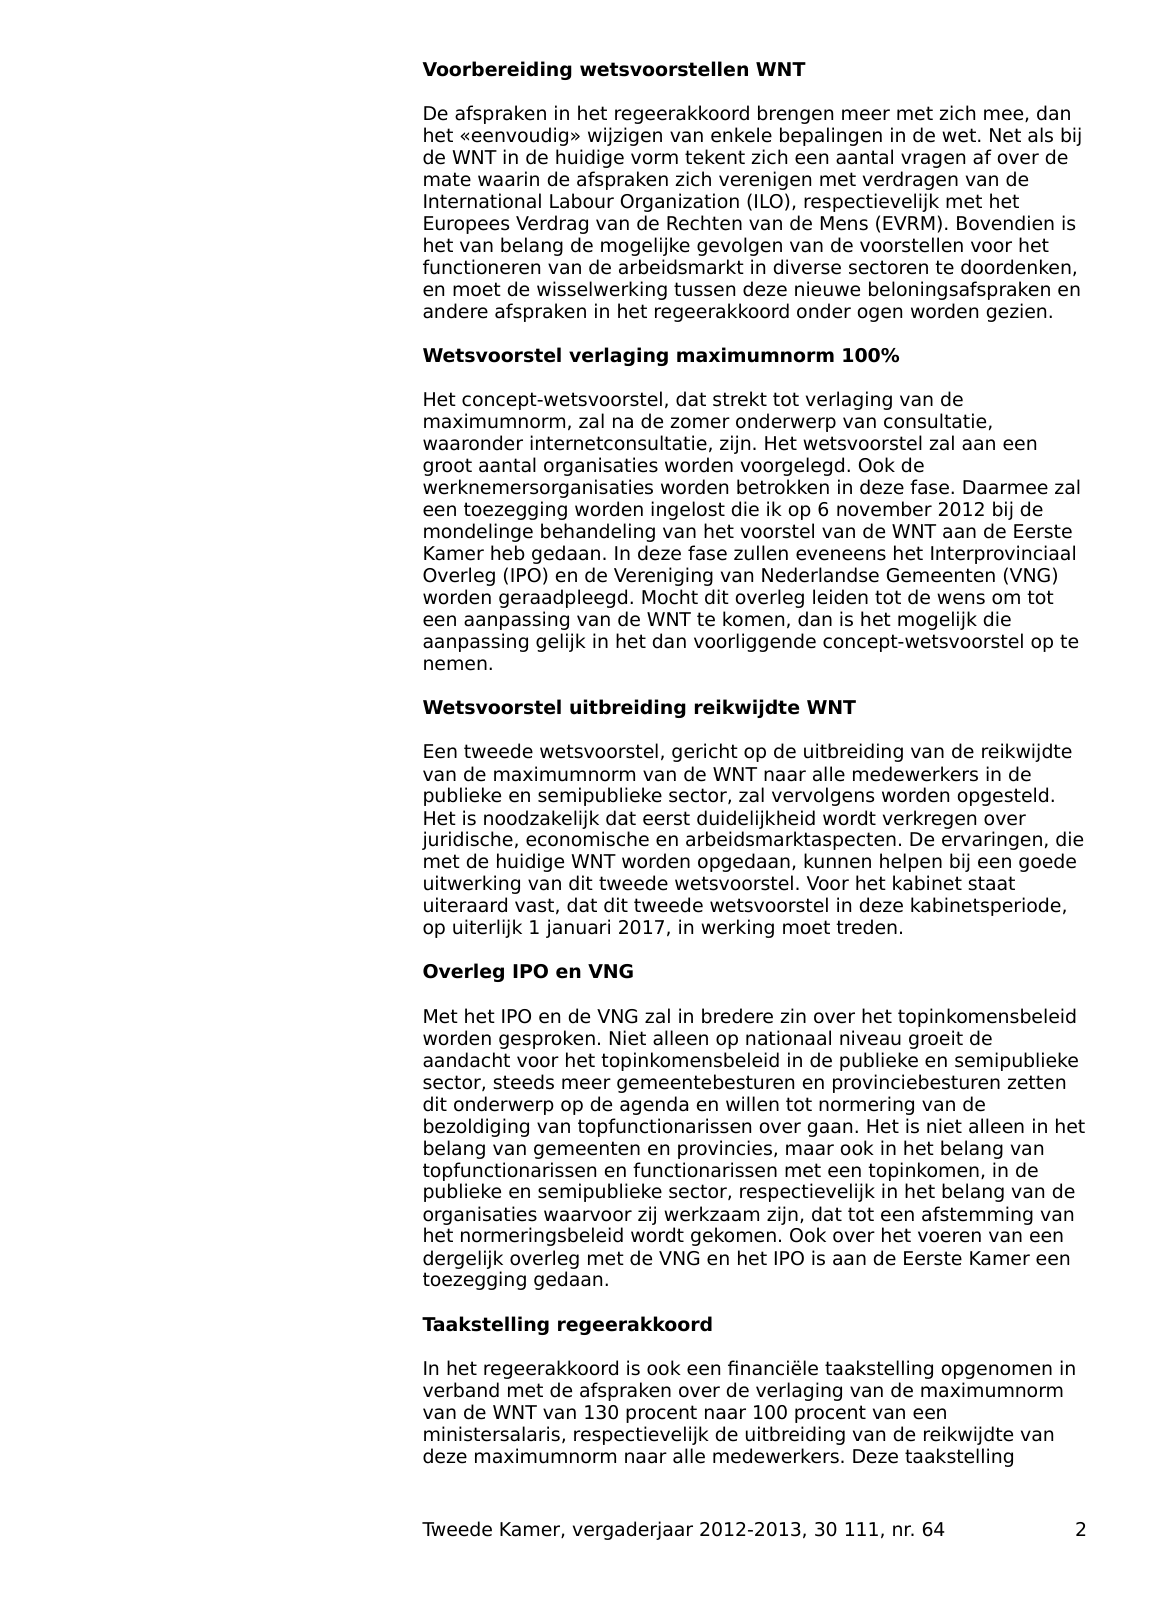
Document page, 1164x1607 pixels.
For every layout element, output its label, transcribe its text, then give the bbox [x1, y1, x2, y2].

subtitle Voorbereiding wetsvoorstellen WNT [422, 59, 1087, 81]
subtitle Taakstelling regeerakkoord [422, 1313, 1087, 1336]
text De afspraken in het regeerakkoord brengen meer met zich mee, dan het «eenvoudig» wijzigen van enkele bepalingen in de wet. Net als bij de WNT in de huidige vorm tekent zich een aantal vragen af over de mate waarin de afspraken zich verenigen met verdragen van de International Labour Organization (ILO), respectievelijk met het Europees Verdrag van de Rechten van de Mens (EVRM). Bovendien is het van belang de mogelijke gevolgen van de voorstellen voor het functioneren van de arbeidsmarkt in diverse sectoren te doordenken, en moet de wisselwerking tussen deze nieuwe beloningsafspraken en andere afspraken in het regeerakkoord onder ogen worden gezien. [422, 103, 1087, 323]
subtitle Wetsvoorstel verlaging maximumnorm 100% [422, 345, 1087, 367]
text In het regeerakkoord is ook een financiële taakstelling opgenomen in verband met de afspraken over de verlaging van de maximumnorm van de WNT van 130 procent naar 100 procent van een ministersalaris, respectievelijk de uitbreiding van de reikwijdte van deze maximumnorm naar alle medewerkers. Deze taakstelling [422, 1358, 1087, 1468]
text Met het IPO en de VNG zal in bredere zin over het topinkomensbeleid worden gesproken. Niet alleen op nationaal niveau groeit de aandacht voor het topinkomensbeleid in de publieke en semipublieke sector, steeds meer gemeentebesturen en provinciebesturen zetten dit onderwerp op de agenda en willen tot normering van de bezoldiging van topfunctionarissen over gaan. Het is niet alleen in het belang van gemeenten en provincies, maar ook in het belang van topfunctionarissen en functionarissen met een topinkomen, in de publieke en semipublieke sector, respectievelijk in het belang van de organisaties waarvoor zij werkzaam zijn, dat tot een afstemming van het normeringsbeleid wordt gekomen. Ook over het voeren van een dergelijk overleg met de VNG en het IPO is aan de Eerste Kamer een toezegging gedaan. [422, 1006, 1087, 1291]
subtitle Overleg IPO en VNG [422, 961, 1087, 983]
text Een tweede wetsvoorstel, gericht op de uitbreiding van de reikwijdte van de maximumnorm van de WNT naar alle medewerkers in de publieke en semipublieke sector, zal vervolgens worden opgesteld. Het is noodzakelijk dat eerst duidelijkheid wordt verkregen over juridische, economische en arbeidsmarktaspecten. De ervaringen, die met de huidige WNT worden opgedaan, kunnen helpen bij een goede uitwerking van dit tweede wetsvoorstel. Voor het kabinet staat uiteraard vast, dat dit tweede wetsvoorstel in deze kabinetsperiode, op uiterlijk 1 januari 2017, in werking moet treden. [422, 741, 1087, 939]
text Het concept-wetsvoorstel, dat strekt tot verlaging van de maximumnorm, zal na de zomer onderwerp van consultatie, waaronder internetconsultatie, zijn. Het wetsvoorstel zal aan een groot aantal organisaties worden voorgelegd. Ook de werknemersorganisaties worden betrokken in deze fase. Daarmee zal een toezegging worden ingelost die ik op 6 november 2012 bij de mondelinge behandeling van het voorstel van de WNT aan de Eerste Kamer heb gedaan. In deze fase zullen eveneens het Interprovinciaal Overleg (IPO) en de Vereniging van Nederlandse Gemeenten (VNG) worden geraadpleegd. Mocht dit overleg leiden tot de wens om tot een aanpassing van de WNT te komen, dan is het mogelijk die aanpassing gelijk in het dan voorliggende concept-wetsvoorstel op te nemen. [422, 389, 1087, 675]
subtitle Wetsvoorstel uitbreiding reikwijdte WNT [422, 697, 1087, 719]
